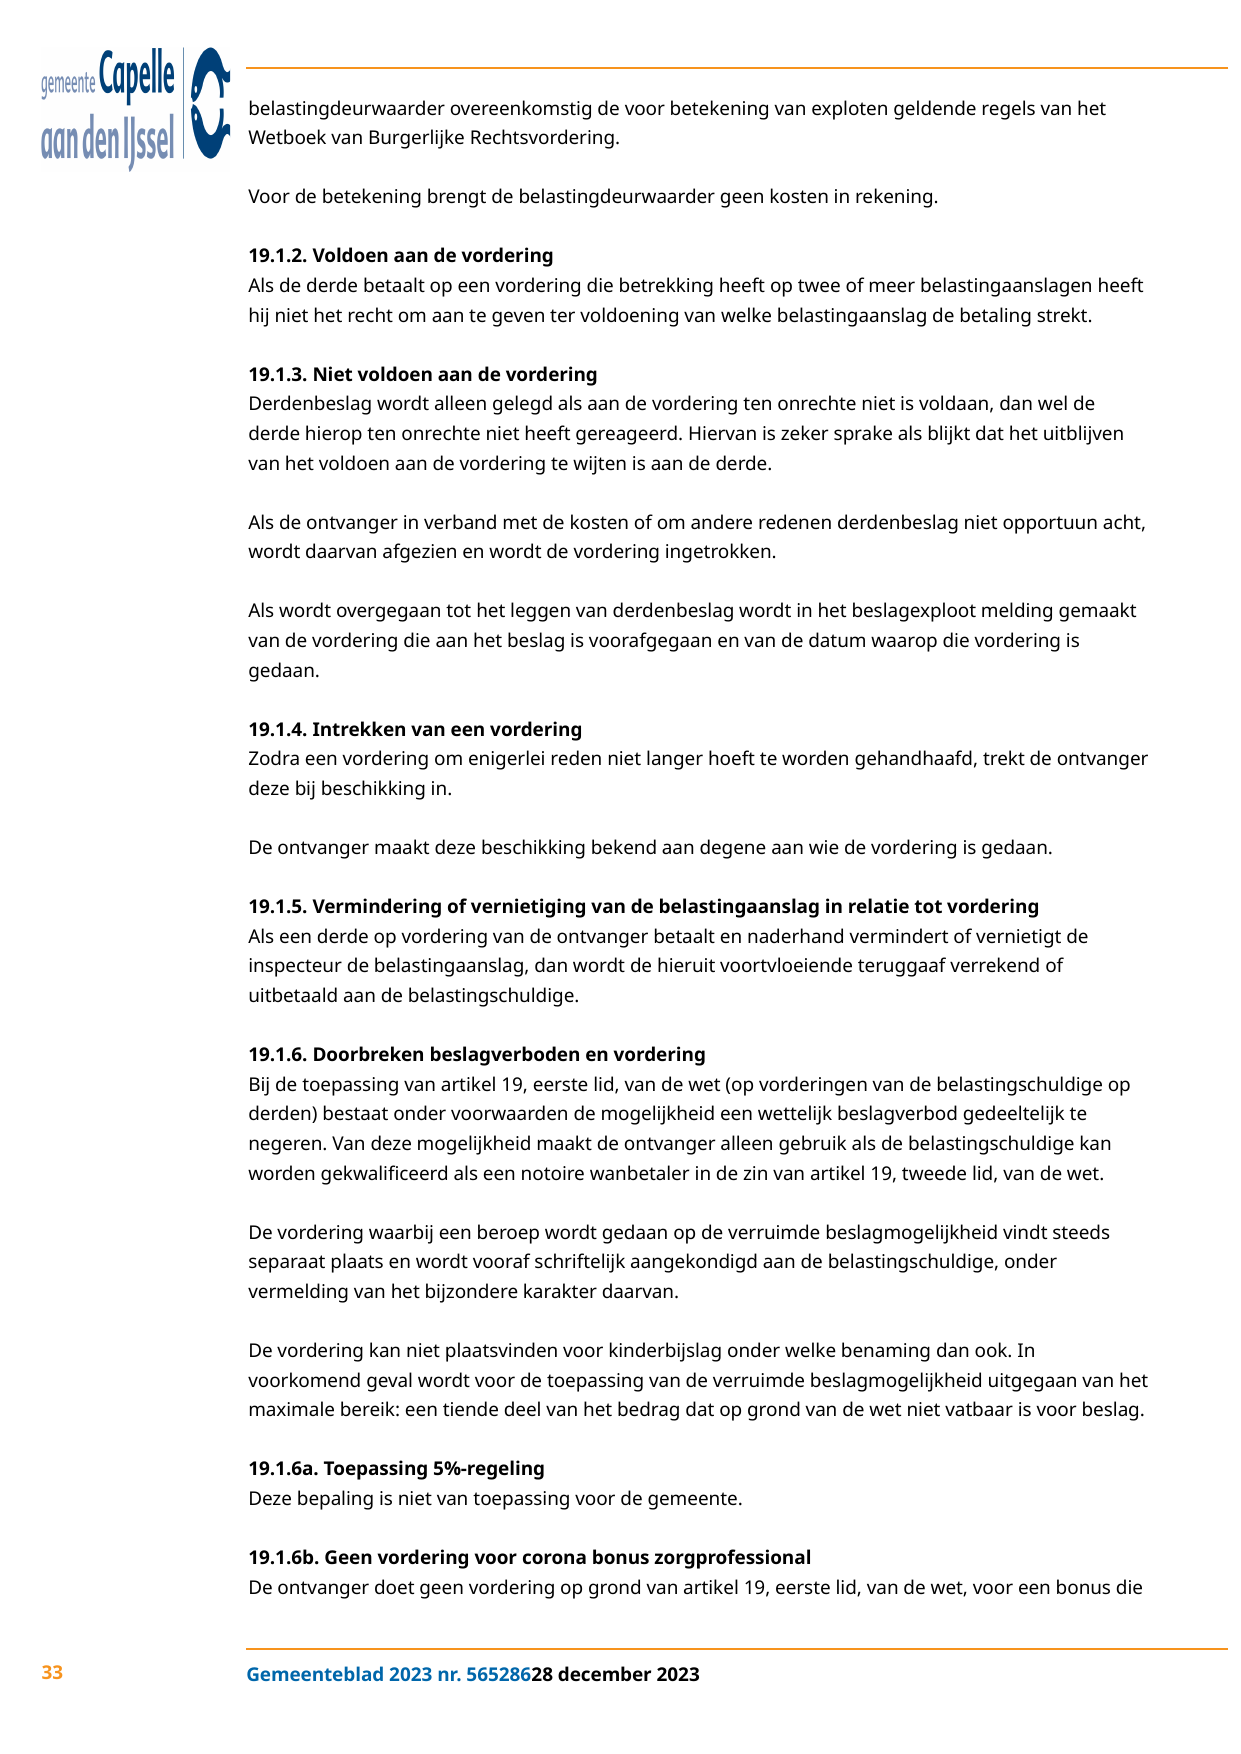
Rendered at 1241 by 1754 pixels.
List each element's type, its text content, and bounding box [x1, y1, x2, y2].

text 19.1.2. Voldoen aan de vordering [248, 243, 1152, 268]
text belastingdeurwaarder overeenkomstig de voor betekening van exploten geldende regels van het Wetboek van Burgerlijke Rechtsvordering. [248, 95, 1152, 150]
picture [41, 47, 231, 172]
text De vordering waarbij een beroep wordt gedaan op de verruimde beslagmogelijkheid vindt steeds separaat plaats en wordt vooraf schriftelijk aangekondigd aan de belastingschuldige, onder vermelding van het bijzondere karakter daarvan. [248, 1219, 1152, 1304]
text 19.1.5. Vermindering of vernietiging van de belastingaanslag in relatie tot vordering [248, 893, 1152, 919]
text De vordering kan niet plaatsvinden voor kinderbijslag onder welke benaming dan ook. In voorkomend geval wordt voor de toepassing van de verruimde beslagmogelijkheid uitgegaan van het maximale bereik: een tiende deel van het bedrag dat op grond van de wet niet vatbaar is voor beslag. [248, 1337, 1152, 1422]
text 19.1.4. Intrekken van een vordering [248, 716, 1152, 742]
text De ontvanger maakt deze beschikking bekend aan degene aan wie de vordering is gedaan. [248, 834, 1152, 860]
text Als de ontvanger in verband met de kosten of om andere redenen derdenbeslag niet opportuun acht, wordt daarvan afgezien en wordt de vordering ingetrokken. [248, 509, 1152, 564]
text Als de derde betaalt op een vordering die betrekking heeft op twee of meer belastingaanslagen heeft hij niet het recht om aan te geven ter voldoening van welke belastingaanslag de betaling strekt. [248, 272, 1152, 328]
text Bij de toepassing van artikel 19, eerste lid, van de wet (op vorderingen van de belastingschuldige op derden) bestaat onder voorwaarden de mogelijkheid een wettelijk beslagverbod gedeeltelijk te negeren. Van deze mogelijkheid maakt de ontvanger alleen gebruik als de belastingschuldige kan worden gekwalificeerd als een notoire wanbetaler in de zin van artikel 19, tweede lid, van de wet. [248, 1071, 1152, 1186]
text De ontvanger doet geen vordering op grond van artikel 19, eerste lid, van de wet, voor een bonus die [248, 1574, 1152, 1600]
text 19.1.3. Niet voldoen aan de vordering [248, 361, 1152, 387]
text Voor de betekening brengt de belastingdeurwaarder geen kosten in rekening. [248, 183, 1152, 209]
text Zodra een vordering om enigerlei reden niet langer hoeft te worden gehandhaafd, trekt de ontvanger deze bij beschikking in. [248, 746, 1152, 801]
text 19.1.6b. Geen vordering voor corona bonus zorgprofessional [248, 1544, 1152, 1570]
text Als een derde op vordering van de ontvanger betaalt en naderhand vermindert of vernietigt de inspecteur de belastingaanslag, dan wordt de hieruit voortvloeiende teruggaaf verrekend of uitbetaald aan de belastingschuldige. [248, 923, 1152, 1008]
text 19.1.6. Doorbreken beslagverboden en vordering [248, 1041, 1152, 1067]
text Als wordt overgegaan tot het leggen van derdenbeslag wordt in het beslagexploot melding gemaakt van de vordering die aan het beslag is voorafgegaan en van de datum waarop die vordering is gedaan. [248, 598, 1152, 683]
text Deze bepaling is niet van toepassing voor de gemeente. [248, 1485, 1152, 1511]
text Derdenbeslag wordt alleen gelegd als aan de vordering ten onrechte niet is voldaan, dan wel de derde hierop ten onrechte niet heeft gereageerd. Hiervan is zeker sprake als blijkt dat het uitblijven van het voldoen aan de vordering te wijten is aan de derde. [248, 391, 1152, 476]
text 19.1.6a. Toepassing 5%-regeling [248, 1456, 1152, 1481]
